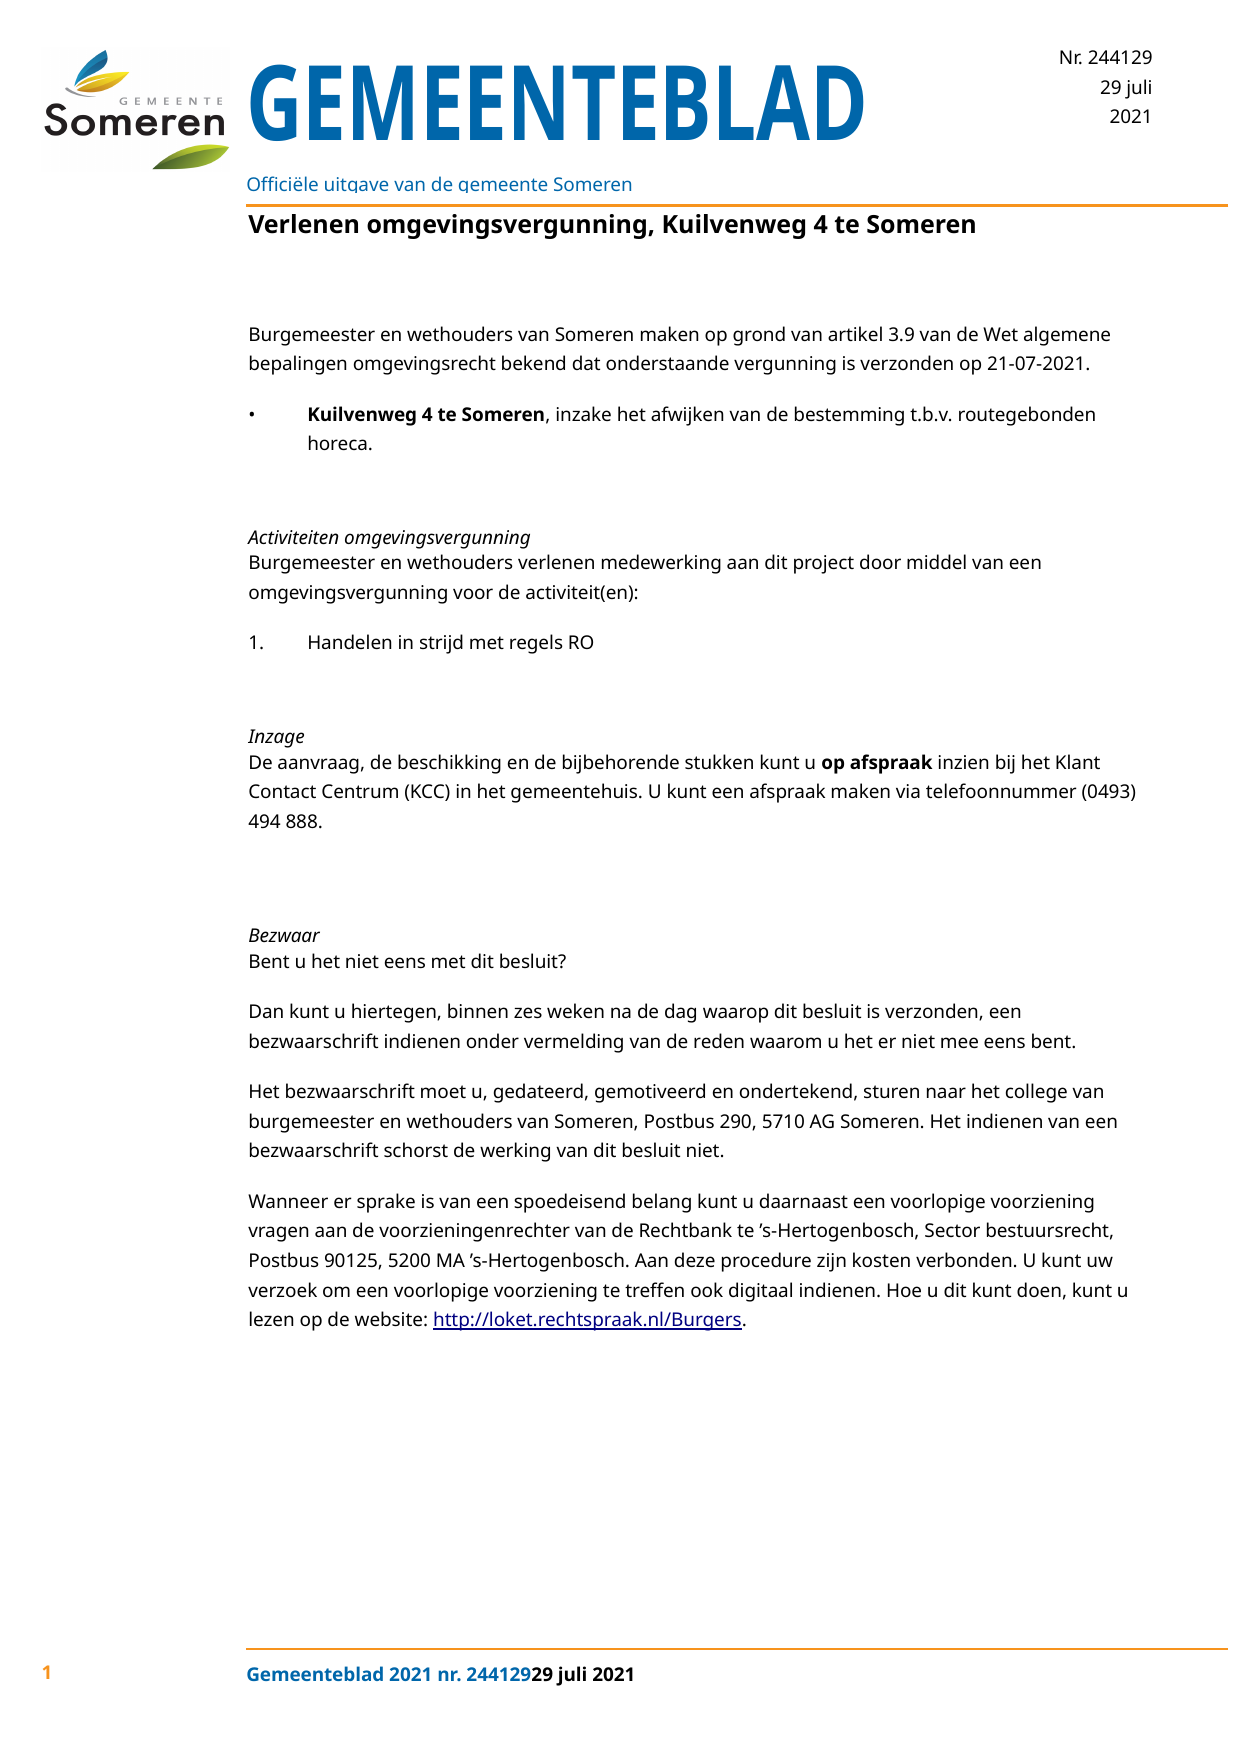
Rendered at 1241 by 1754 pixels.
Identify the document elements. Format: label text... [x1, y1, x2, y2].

text Wanneer er sprake is van een spoedeisend belang kunt u daarnaast een voorlopige voorziening vragen aan de voorzieningenrechter van de Rechtbank te ’s-Hertogenbosch, Sector bestuursrecht, Postbus 90125, 5200 MA ’s-Hertogenbosch. Aan deze procedure zijn kosten verbonden. U kunt uw verzoek om een voorlopige voorziening te treffen ook digitaal indienen. Hoe u dit kunt doen, kunt u lezen op de website: http://loket.rechtspraak.nl/Burgers. [248, 1188, 1152, 1332]
text Dan kunt u hiertegen, binnen zes weken na de dag waarop dit besluit is verzonden, een bezwaarschrift indienen onder vermelding van de reden waarom u het er niet mee eens bent. [248, 998, 1152, 1054]
text Bezwaar [248, 922, 1152, 948]
text Burgemeester en wethouders van Someren maken op grond van artikel 3.9 van de Wet algemene bepalingen omgevingsrecht bekend dat onderstaande vergunning is verzonden op 21-07-2021. [248, 321, 1152, 376]
list Kuilvenweg 4 te Someren, inzake het afwijken van de bestemming t.b.v. routegebonden horeca. [248, 401, 1152, 456]
text Het bezwaarschrift moet u, gedateerd, gemotiveerd en ondertekend, sturen naar het college van burgemeester en wethouders van Someren, Postbus 290, 5710 AG Someren. Het indienen van een bezwaarschrift schorst de werking van dit besluit niet. [248, 1078, 1152, 1163]
text De aanvraag, de beschikking en de bijbehorende stukken kunt u op afspraak inzien bij het Klant Contact Centrum (KCC) in het gemeentehuis. U kunt een afspraak maken via telefoonnummer (0493) 494 888. [248, 749, 1152, 834]
text Activiteiten omgevingsvergunning [248, 524, 1152, 549]
text Bent u het niet eens met dit besluit? [248, 948, 1152, 974]
picture [41, 47, 231, 172]
text Inzage [248, 723, 1152, 749]
list Handelen in strijd met regels RO [248, 629, 1152, 655]
text Verlenen omgevingsvergunning, Kuilvenweg 4 te Someren [248, 207, 1152, 241]
text Burgemeester en wethouders verlenen medewerking aan dit project door middel van een omgevingsvergunning voor de activiteit(en): [248, 549, 1152, 605]
